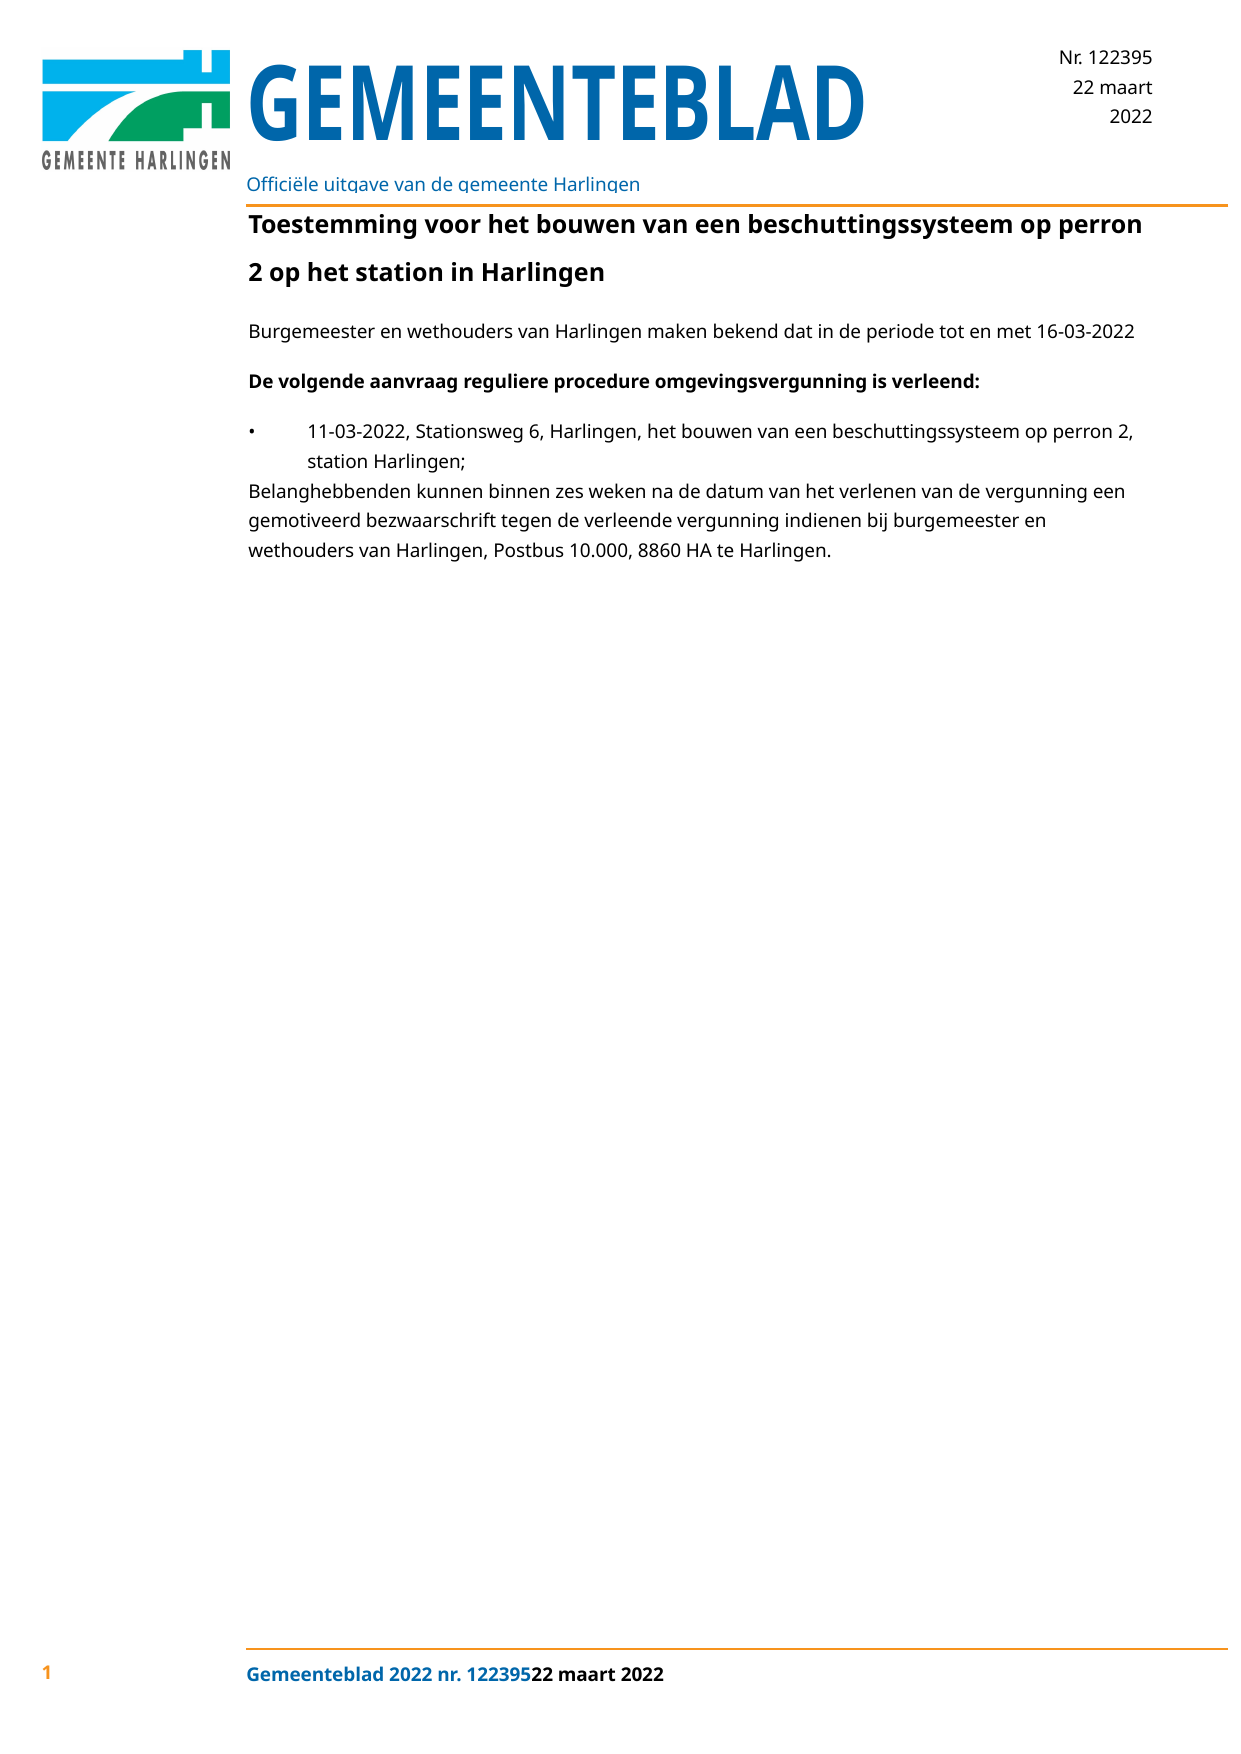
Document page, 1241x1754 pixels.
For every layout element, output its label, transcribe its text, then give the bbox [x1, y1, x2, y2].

picture [41, 47, 231, 172]
list 11-03-2022, Stationsweg 6, Harlingen, het bouwen van een beschuttingssysteem op perron 2, station Harlingen; [248, 419, 1152, 474]
text De volgende aanvraag reguliere procedure omgevingsvergunning is verleend: [248, 368, 1152, 394]
text Belanghebbenden kunnen binnen zes weken na de datum van het verlenen van de vergunning een gemotiveerd bezwaarschrift tegen de verleende vergunning indienen bij burgemeester en wethouders van Harlingen, Postbus 10.000, 8860 HA te Harlingen. [248, 478, 1152, 563]
text Toestemming voor het bouwen van een beschuttingssysteem op perron 2 op het station in Harlingen [248, 207, 1152, 288]
text Burgemeester en wethouders van Harlingen maken bekend dat in de periode tot en met 16-03-2022 [248, 318, 1152, 344]
